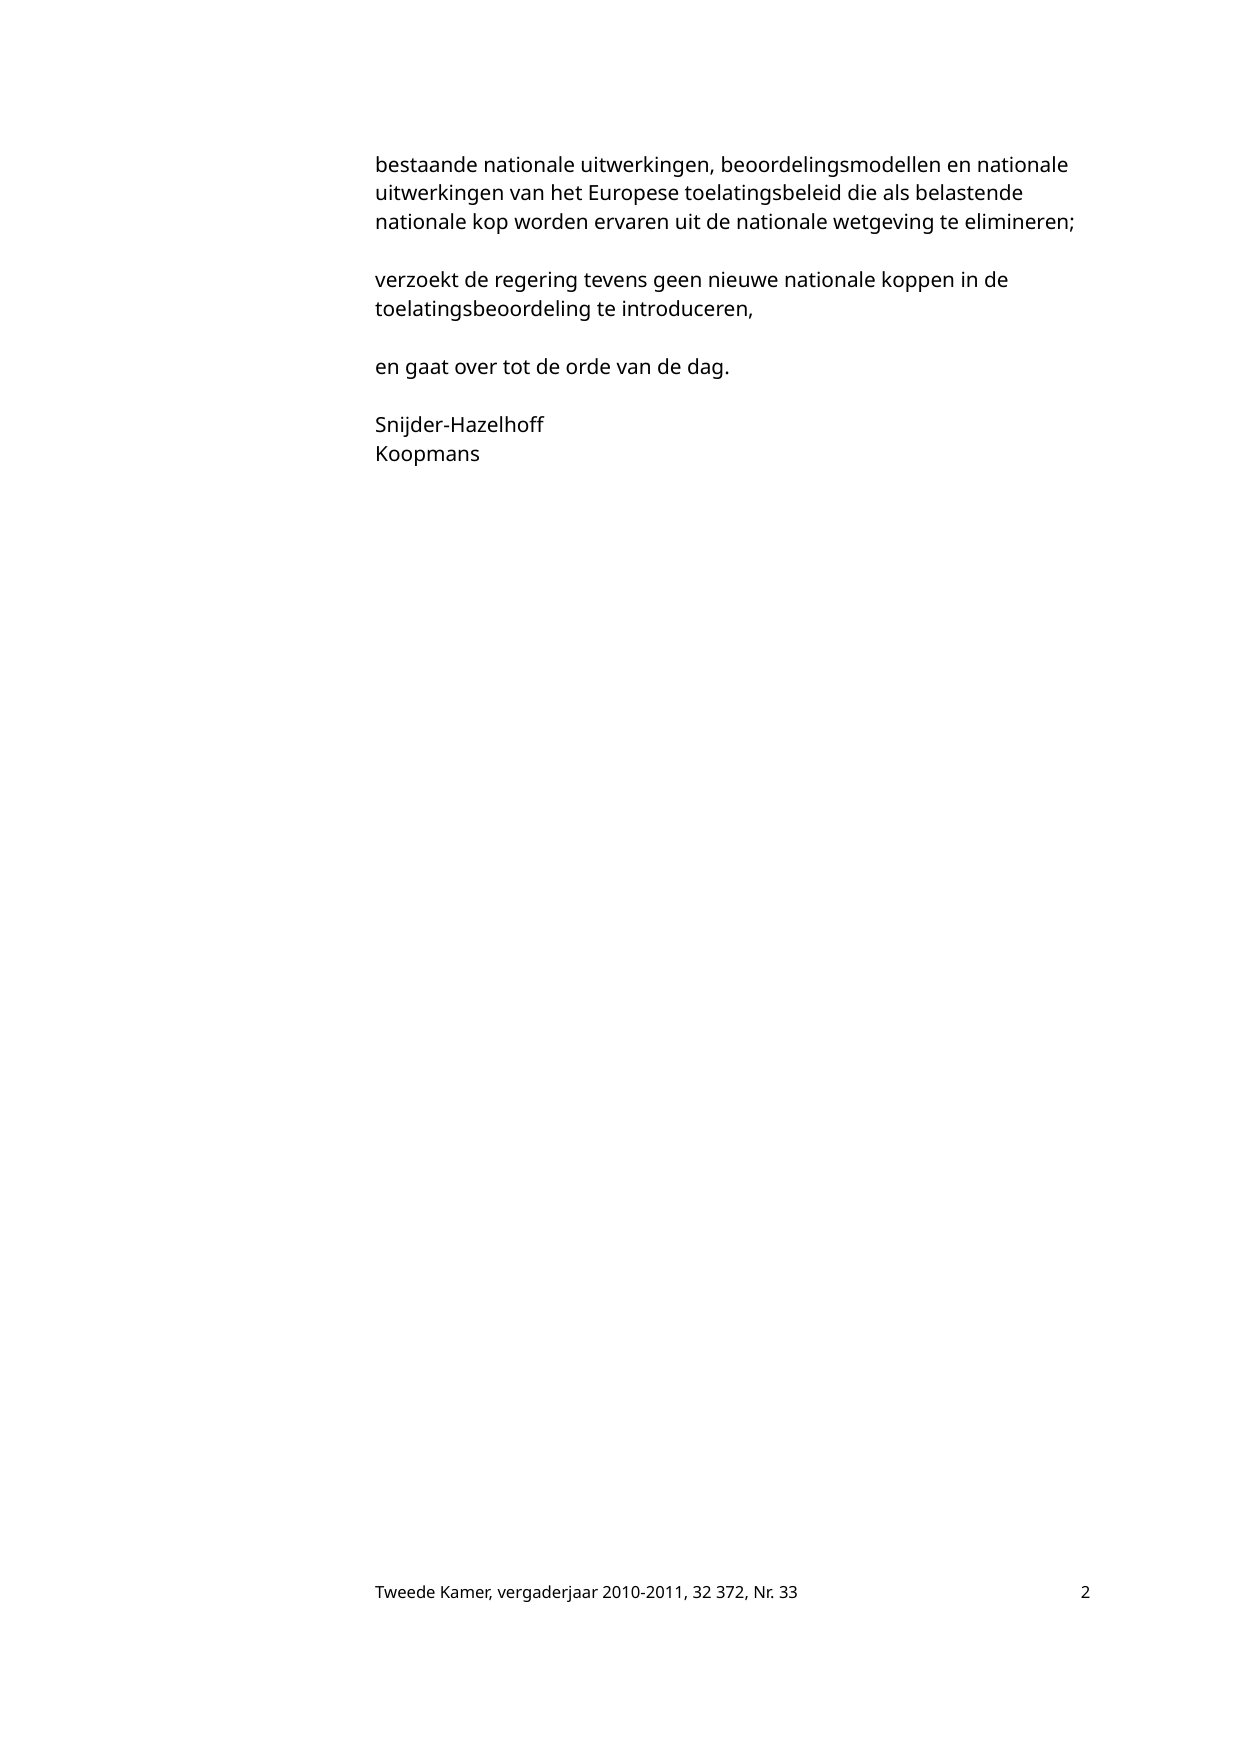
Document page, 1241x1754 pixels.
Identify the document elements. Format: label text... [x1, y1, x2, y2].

text bestaande nationale uitwerkingen, beoordelingsmodellen en nationale uitwerkingen van het Europese toelatingsbeleid die als belastende nationale kop worden ervaren uit de nationale wetgeving te elimineren; [375, 150, 1090, 235]
text verzoekt de regering tevens geen nieuwe nationale koppen in de toelatingsbeoordeling te introduceren, [375, 265, 1090, 322]
text Snijder-Hazelhoff [375, 411, 1090, 439]
text Koopmans [375, 439, 1090, 467]
text en gaat over tot de orde van de dag. [375, 352, 1090, 381]
